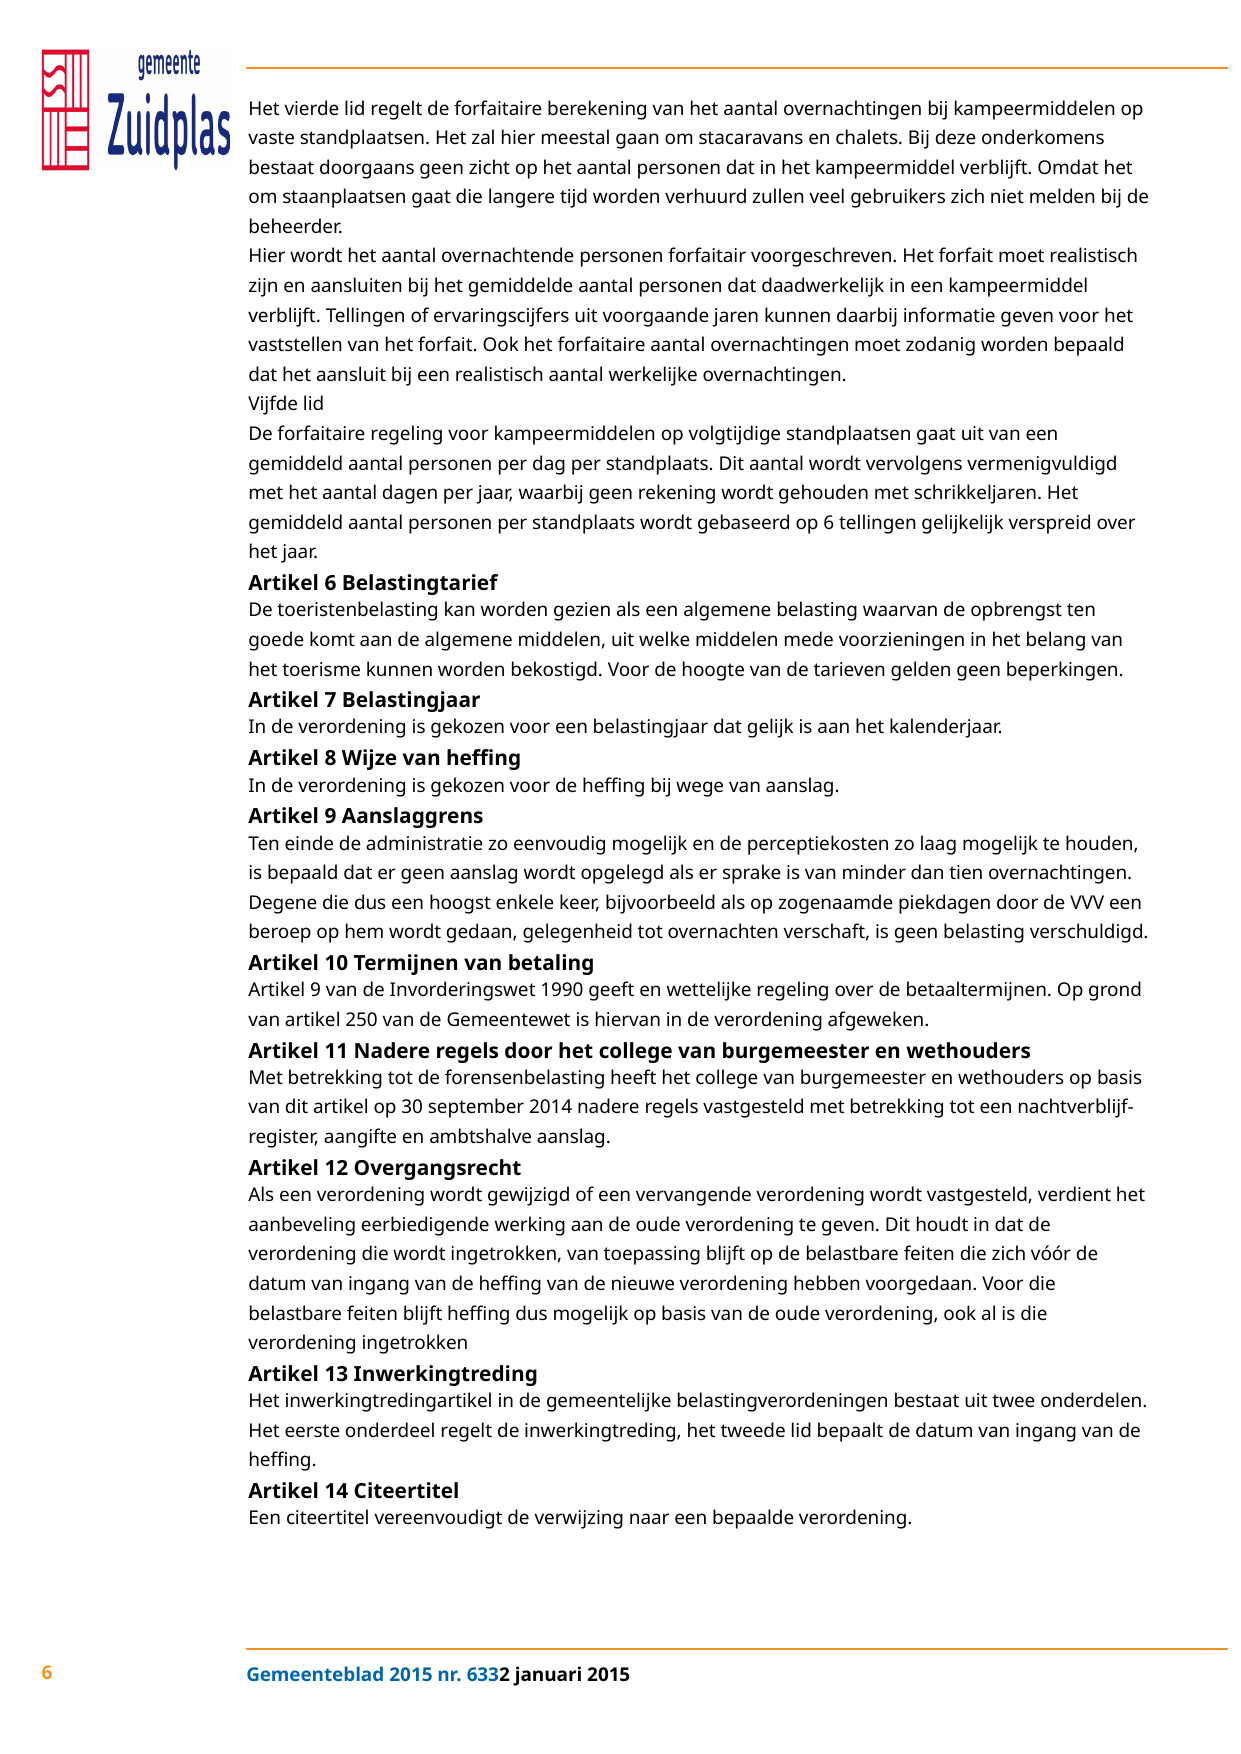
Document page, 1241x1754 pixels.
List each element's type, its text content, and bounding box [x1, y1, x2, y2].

text De forfaitaire regeling voor kampeermiddelen op volgtijdige standplaatsen gaat uit van een gemiddeld aantal personen per dag per standplaats. Dit aantal wordt vervolgens vermenigvuldigd met het aantal dagen per jaar, waarbij geen rekening wordt gehouden met schrikkeljaren. Het gemiddeld aantal personen per standplaats wordt gebaseerd op 6 tellingen gelijkelijk verspreid over het jaar. [248, 420, 1152, 564]
text Als een verordening wordt gewijzigd of een vervangende verordening wordt vastgesteld, verdient het aanbeveling eerbiedigende werking aan de oude verordening te geven. Dit houdt in dat de verordening die wordt ingetrokken, van toepassing blijft op de belastbare feiten die zich vóór de datum van ingang van de heffing van de nieuwe verordening hebben voorgedaan. Voor die belastbare feiten blijft heffing dus mogelijk op basis van de oude verordening, ook al is die verordening ingetrokken [248, 1181, 1152, 1355]
text Hier wordt het aantal overnachtende personen forfaitair voorgeschreven. Het forfait moet realistisch zijn en aansluiten bij het gemiddelde aantal personen dat daadwerkelijk in een kampeermiddel verblijft. Tellingen of ervaringscijfers uit voorgaande jaren kunnen daarbij informatie geven voor het vaststellen van het forfait. Ook het forfaitaire aantal overnachtingen moet zodanig worden bepaald dat het aansluit bij een realistisch aantal werkelijke overnachtingen. [248, 243, 1152, 387]
text Een citeertitel vereenvoudigt de verwijzing naar een bepaalde verordening. [248, 1504, 1152, 1530]
text Artikel 14 Citeertitel [248, 1476, 1152, 1504]
text Artikel 6 Belastingtarief [248, 568, 1152, 597]
text Artikel 7 Belastingjaar [248, 685, 1152, 714]
text Artikel 9 van de Invorderingswet 1990 geeft en wettelijke regeling over de betaaltermijnen. Op grond van artikel 250 van de Gemeentewet is hiervan in de verordening afgeweken. [248, 977, 1152, 1032]
text Artikel 9 Aanslaggrens [248, 801, 1152, 830]
text De toeristenbelasting kan worden gezien als een algemene belasting waarvan de opbrengst ten goede komt aan de algemene middelen, uit welke middelen mede voorzieningen in het belang van het toerisme kunnen worden bekostigd. Voor de hoogte van de tarieven gelden geen beperkingen. [248, 597, 1152, 681]
text Ten einde de administratie zo eenvoudig mogelijk en de perceptiekosten zo laag mogelijk te houden, is bepaald dat er geen aanslag wordt opgelegd als er sprake is van minder dan tien overnachtingen. Degene die dus een hoogst enkele keer, bijvoorbeeld als op zogenaamde piekdagen door de VVV een beroep op hem wordt gedaan, gelegenheid tot overnachten verschaft, is geen belasting verschuldigd. [248, 830, 1152, 944]
picture [41, 47, 231, 172]
text Vijfde lid [248, 391, 1152, 416]
text Artikel 11 Nadere regels door het college van burgemeester en wethouders [248, 1036, 1152, 1064]
text Het vierde lid regelt de forfaitaire berekening van het aantal overnachtingen bij kampeermiddelen op vaste standplaatsen. Het zal hier meestal gaan om stacaravans en chalets. Bij deze onderkomens bestaat doorgaans geen zicht op het aantal personen dat in het kampeermiddel verblijft. Omdat het om staanplaatsen gaat die langere tijd worden verhuurd zullen veel gebruikers zich niet melden bij de beheerder. [248, 95, 1152, 239]
text Met betrekking tot de forensenbelasting heeft het college van burgemeester en wethouders op basis van dit artikel op 30 september 2014 nadere regels vastgesteld met betrekking tot een nachtverblijf- register, aangifte en ambtshalve aanslag. [248, 1064, 1152, 1149]
text In de verordening is gekozen voor de heffing bij wege van aanslag. [248, 772, 1152, 797]
text Artikel 8 Wijze van heffing [248, 743, 1152, 772]
text In de verordening is gekozen voor een belastingjaar dat gelijk is aan het kalenderjaar. [248, 714, 1152, 739]
text Het inwerkingtredingartikel in de gemeentelijke belastingverordeningen bestaat uit twee onderdelen. Het eerste onderdeel regelt de inwerkingtreding, het tweede lid bepaalt de datum van ingang van de heffing. [248, 1387, 1152, 1472]
text Artikel 13 Inwerkingtreding [248, 1359, 1152, 1387]
text Artikel 12 Overgangsrecht [248, 1153, 1152, 1181]
text Artikel 10 Termijnen van betaling [248, 948, 1152, 977]
